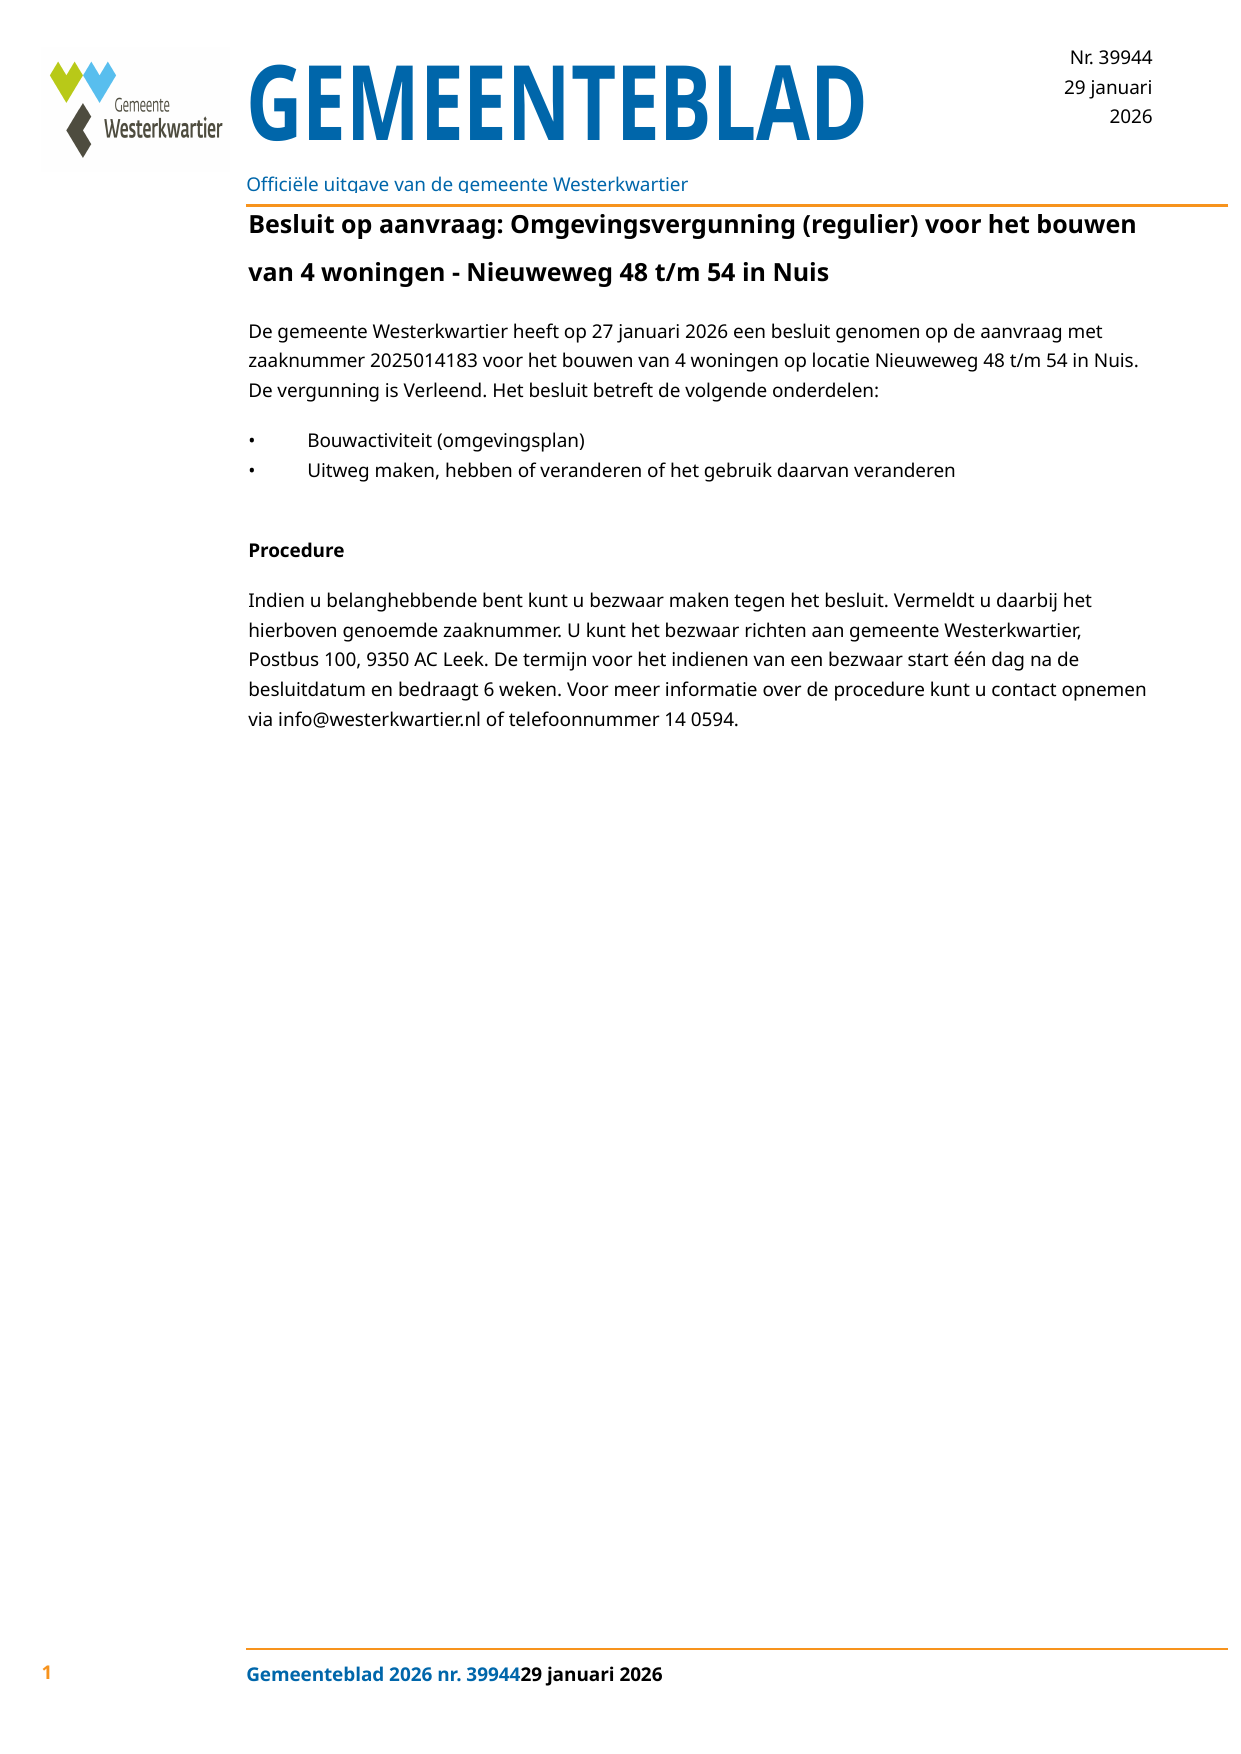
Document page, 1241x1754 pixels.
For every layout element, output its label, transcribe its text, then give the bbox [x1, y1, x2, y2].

text De gemeente Westerkwartier heeft op 27 januari 2026 een besluit genomen op de aanvraag met zaaknummer 2025014183 voor het bouwen van 4 woningen op locatie Nieuweweg 48 t/m 54 in Nuis. De vergunning is Verleend. Het besluit betreft de volgende onderdelen: [248, 318, 1152, 403]
list Uitweg maken, hebben of veranderen of het gebruik daarvan veranderen [248, 457, 1152, 483]
picture [41, 47, 231, 172]
text Besluit op aanvraag: Omgevingsvergunning (regulier) voor het bouwen van 4 woningen - Nieuweweg 48 t/m 54 in Nuis [248, 207, 1152, 288]
text Indien u belanghebbende bent kunt u bezwaar maken tegen het besluit. Vermeldt u daarbij het hierboven genoemde zaaknummer. U kunt het bezwaar richten aan gemeente Westerkwartier, Postbus 100, 9350 AC Leek. De termijn voor het indienen van een bezwaar start één dag na de besluitdatum en bedraagt 6 weken. Voor meer informatie over de procedure kunt u contact opnemen via info@westerkwartier.nl of telefoonnummer 14 0594. [248, 587, 1152, 732]
text Procedure [248, 537, 1152, 563]
list Bouwactiviteit (omgevingsplan) [248, 427, 1152, 453]
